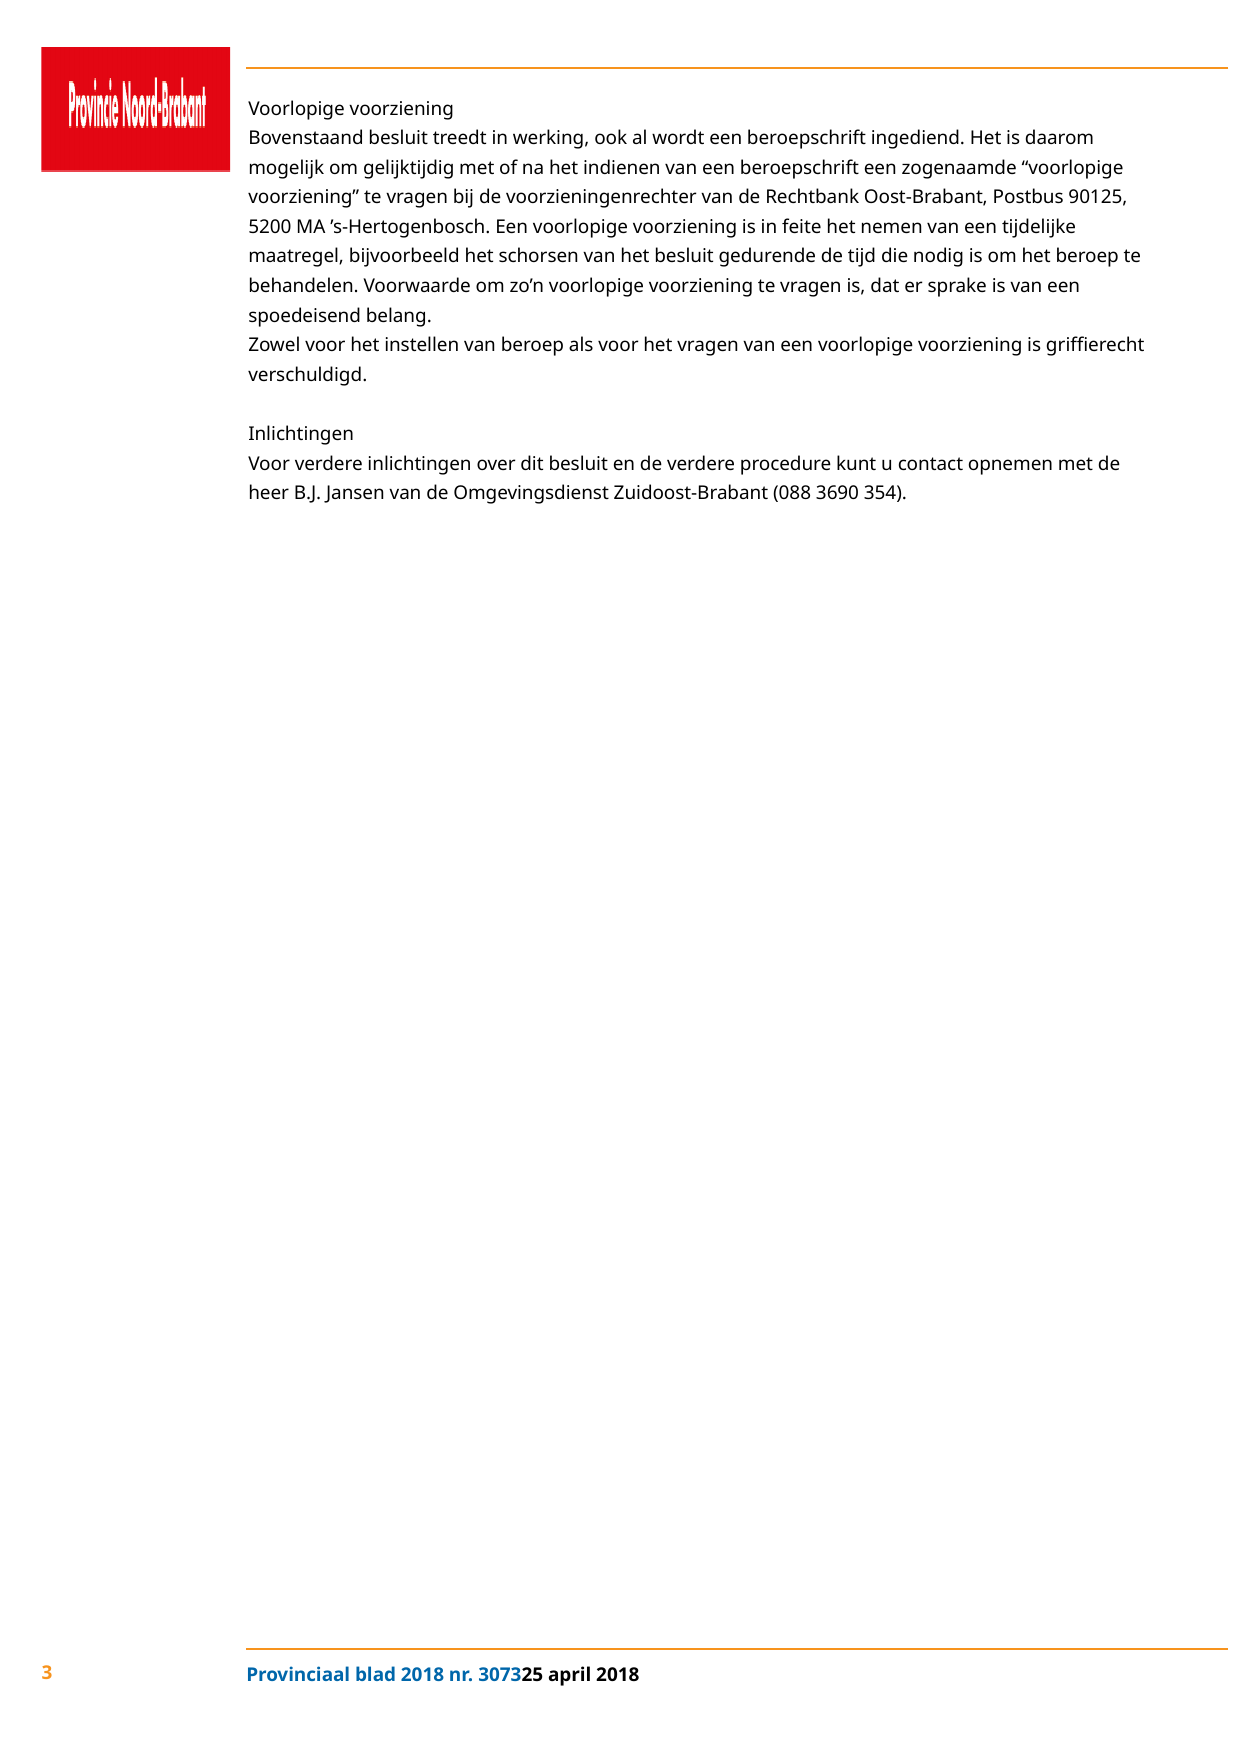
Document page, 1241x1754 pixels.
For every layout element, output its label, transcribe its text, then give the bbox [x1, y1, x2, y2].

text Bovenstaand besluit treedt in werking, ook al wordt een beroepschrift ingediend. Het is daarom mogelijk om gelijktijdig met of na het indienen van een beroepschrift een zogenaamde “voorlopige voorziening” te vragen bij de voorzieningenrechter van de Rechtbank Oost-Brabant, Postbus 90125, 5200 MA ’s-Hertogenbosch. Een voorlopige voorziening is in feite het nemen van een tijdelijke maatregel, bijvoorbeeld het schorsen van het besluit gedurende de tijd die nodig is om het beroep te behandelen. Voorwaarde om zo’n voorlopige voorziening te vragen is, dat er sprake is van een spoedeisend belang. [248, 124, 1152, 328]
text Voor verdere inlichtingen over dit besluit en de verdere procedure kunt u contact opnemen met de heer B.J. Jansen van de Omgevingsdienst Zuidoost-Brabant (088 3690 354). [248, 450, 1152, 505]
picture [41, 47, 231, 172]
text Inlichtingen [248, 420, 1152, 446]
text Zowel voor het instellen van beroep als voor het vragen van een voorlopige voorziening is griffierecht verschuldigd. [248, 331, 1152, 387]
text Voorlopige voorziening [248, 95, 1152, 121]
